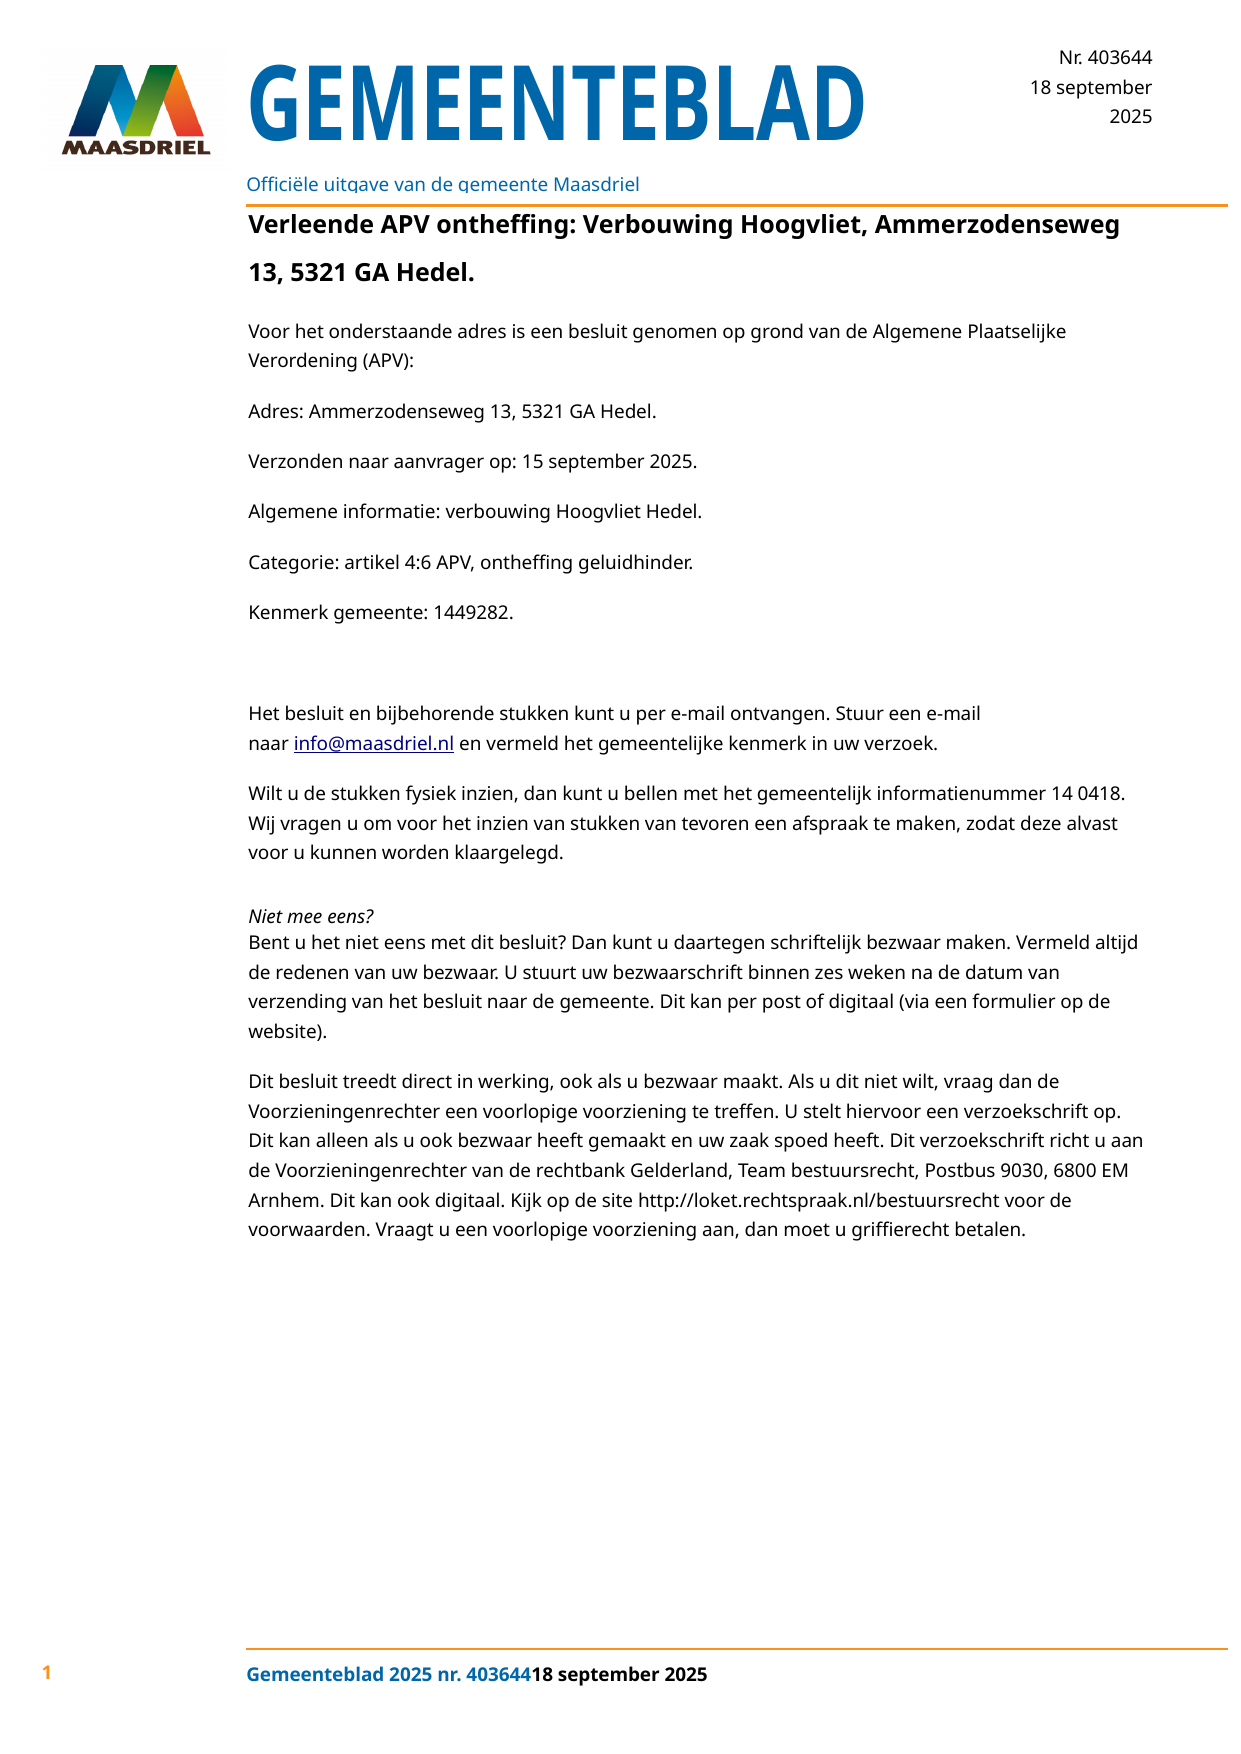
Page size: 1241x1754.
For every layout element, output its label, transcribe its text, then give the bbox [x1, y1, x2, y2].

text Adres: Ammerzodenseweg 13, 5321 GA Hedel. [248, 398, 1152, 424]
text Voor het onderstaande adres is een besluit genomen op grond van de Algemene Plaatselijke Verordening (APV): [248, 318, 1152, 373]
text Dit besluit treedt direct in werking, ook als u bezwaar maakt. Als u dit niet wilt, vraag dan de Voorzieningenrechter een voorlopige voorziening te treffen. U stelt hiervoor een verzoekschrift op. Dit kan alleen als u ook bezwaar heeft gemaakt en uw zaak spoed heeft. Dit verzoekschrift richt u aan de Voorzieningenrechter van de rechtbank Gelderland, Team bestuursrecht, Postbus 9030, 6800 EM Arnhem. Dit kan ook digitaal. Kijk op de site http://loket.rechtspraak.nl/bestuursrecht voor de voorwaarden. Vraagt u een voorlopige voorziening aan, dan moet u griffierecht betalen. [248, 1068, 1152, 1242]
text Categorie: artikel 4:6 APV, ontheffing geluidhinder. [248, 549, 1152, 575]
text Wilt u de stukken fysiek inzien, dan kunt u bellen met het gemeentelijk informatienummer 14 0418. Wij vragen u om voor het inzien van stukken van tevoren een afspraak te maken, zodat deze alvast voor u kunnen worden klaargelegd. [248, 780, 1152, 865]
text Het besluit en bijbehorende stukken kunt u per e-mail ontvangen. Stuur een e-mail naar info@maasdriel.nl en vermeld het gemeentelijke kenmerk in uw verzoek. [248, 700, 1152, 756]
text Niet mee eens? [248, 903, 1152, 929]
text Verleende APV ontheffing: Verbouwing Hoogvliet, Ammerzodenseweg 13, 5321 GA Hedel. [248, 207, 1152, 288]
text Bent u het niet eens met dit besluit? Dan kunt u daartegen schriftelijk bezwaar maken. Vermeld altijd de redenen van uw bezwaar. U stuurt uw bezwaarschrift binnen zes weken na de datum van verzending van het besluit naar de gemeente. Dit kan per post of digitaal (via een formulier op de website). [248, 929, 1152, 1044]
text Algemene informatie: verbouwing Hoogvliet Hedel. [248, 499, 1152, 524]
text Verzonden naar aanvrager op: 15 september 2025. [248, 448, 1152, 474]
text Kenmerk gemeente: 1449282. [248, 599, 1152, 625]
picture [41, 47, 231, 172]
